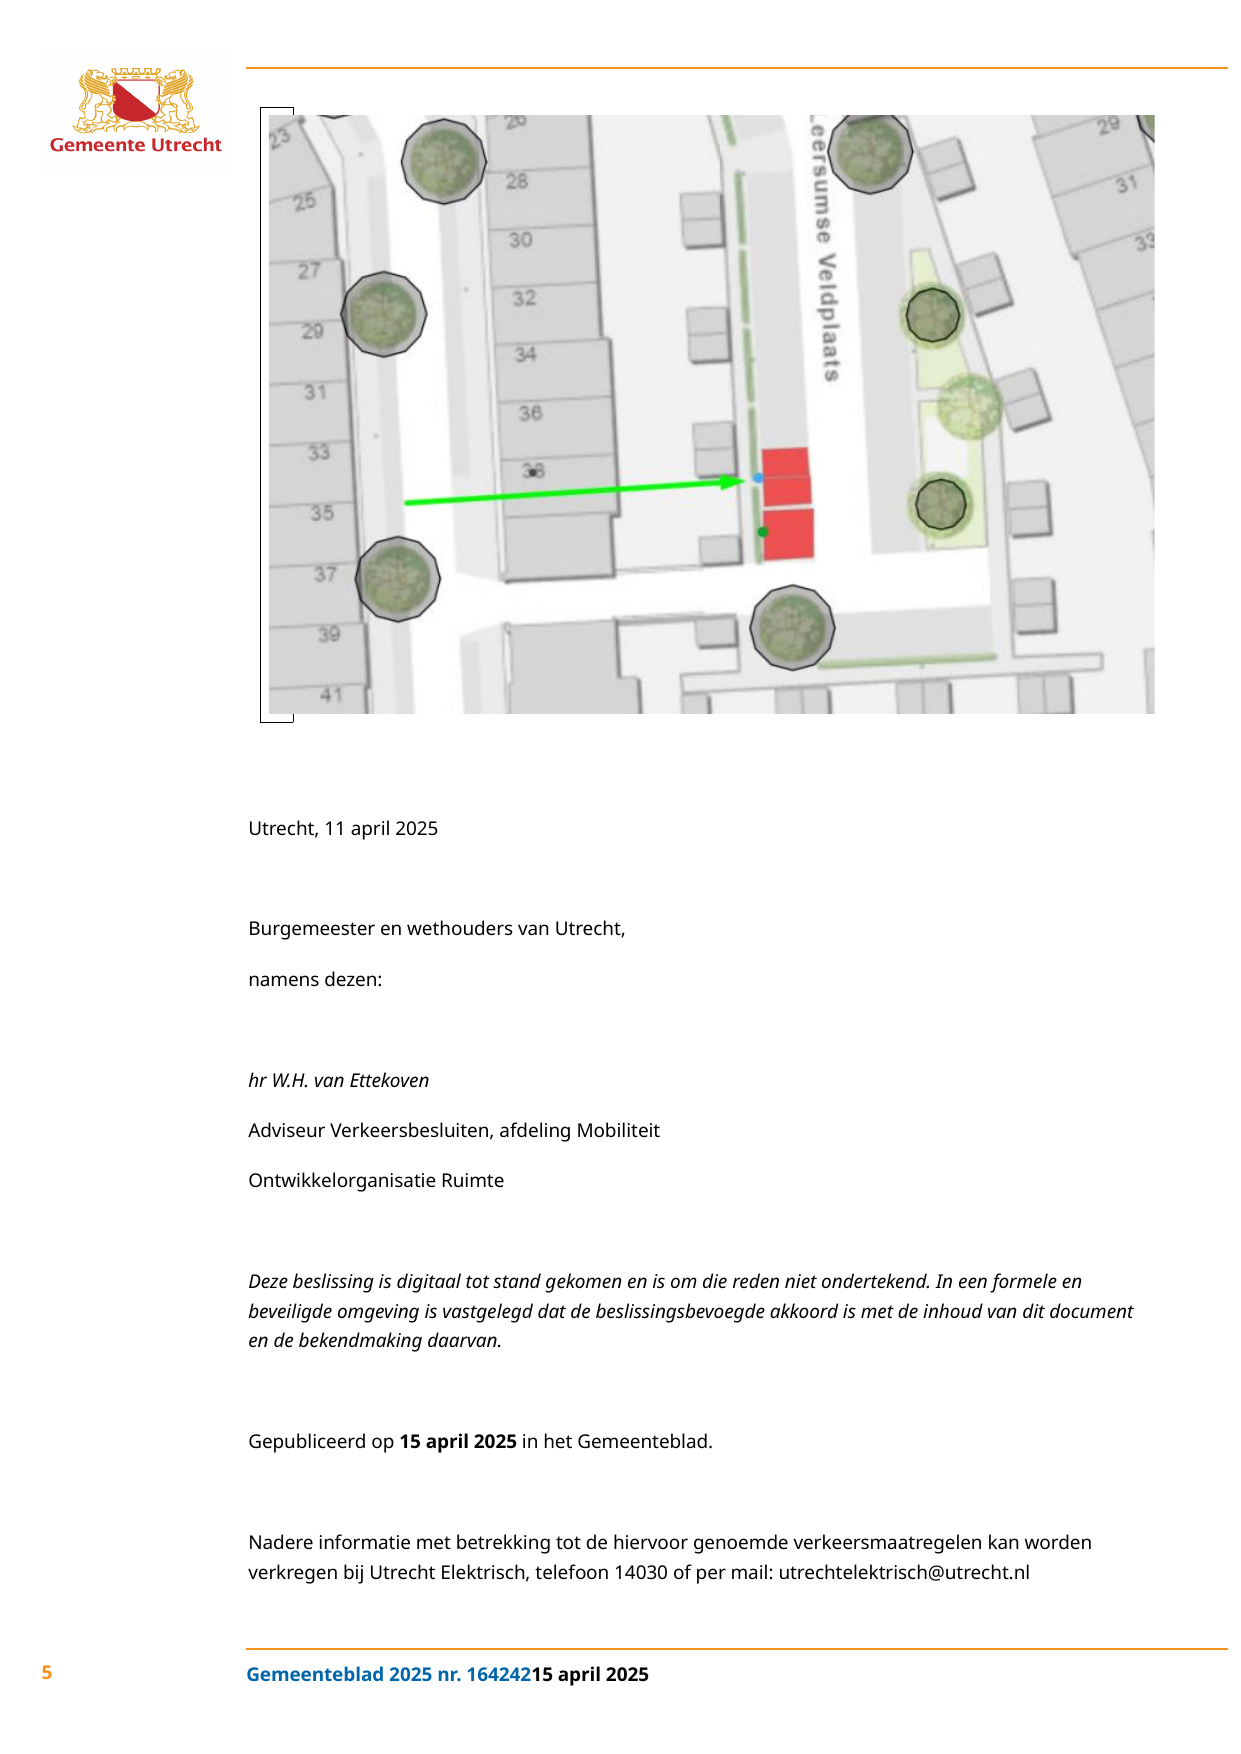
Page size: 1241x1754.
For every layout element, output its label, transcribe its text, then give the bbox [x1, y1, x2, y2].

text Ontwikkelorganisatie Ruimte [248, 1168, 1152, 1193]
picture [41, 47, 231, 172]
text Burgemeester en wethouders van Utrecht, [248, 916, 1152, 941]
text Adviseur Verkeersbesluiten, afdeling Mobiliteit [248, 1117, 1152, 1143]
picture [268, 115, 1155, 714]
text Gepubliceerd op 15 april 2025 in het Gemeenteblad. [248, 1428, 1152, 1454]
text Utrecht, 11 april 2025 [248, 815, 1152, 841]
text Nadere informatie met betrekking tot de hiervoor genoemde verkeersmaatregelen kan worden verkregen bij Utrecht Elektrisch, telefoon 14030 of per mail: utrechtelektrisch@utrecht.nl [248, 1529, 1152, 1585]
text Deze beslissing is digitaal tot stand gekomen en is om die reden niet ondertekend. In een formele en beveiligde omgeving is vastgelegd dat de beslissingsbevoegde akkoord is met de inhoud van dit document en de bekendmaking daarvan. [248, 1268, 1152, 1353]
text hr W.H. van Ettekoven [248, 1067, 1152, 1093]
text namens dezen: [248, 966, 1152, 992]
